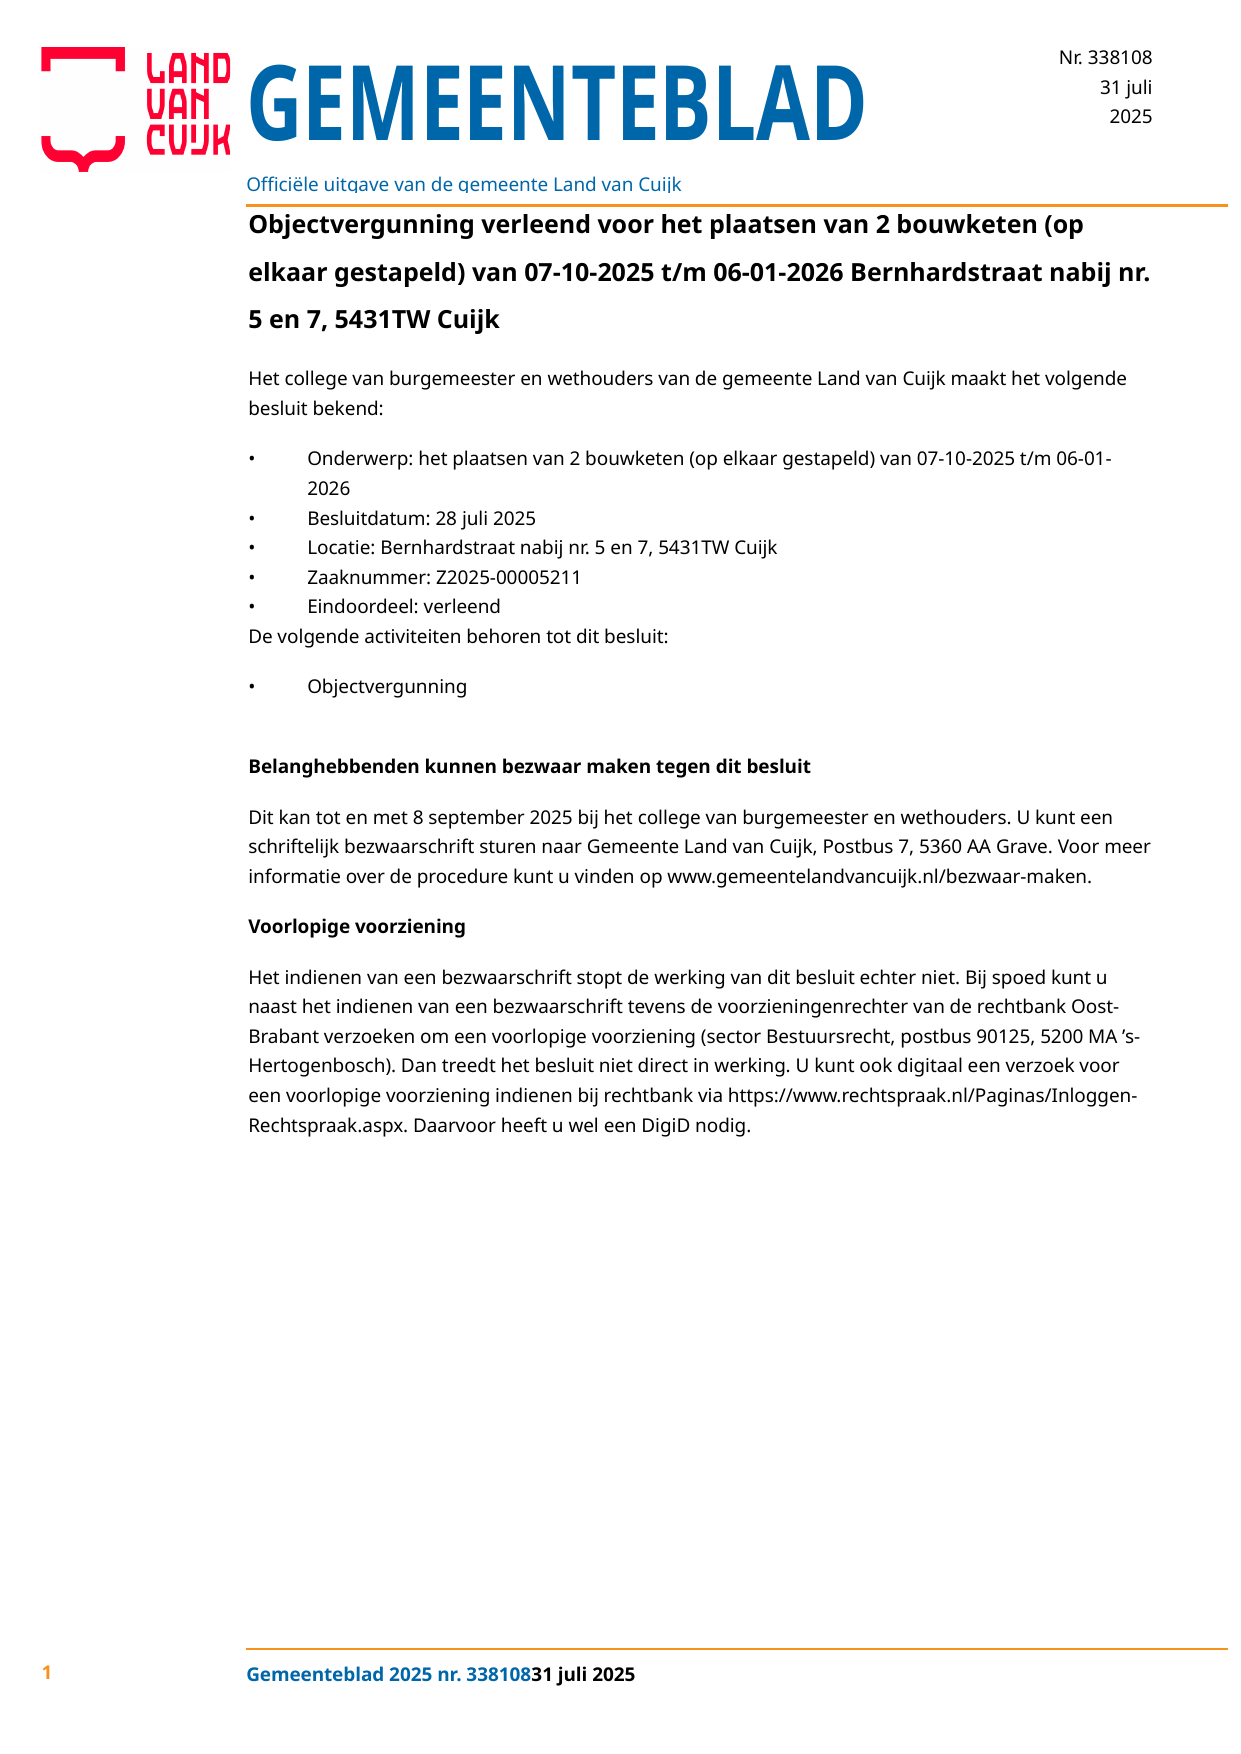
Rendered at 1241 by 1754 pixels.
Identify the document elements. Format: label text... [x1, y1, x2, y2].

list Locatie: Bernhardstraat nabij nr. 5 en 7, 5431TW Cuijk [248, 534, 1152, 560]
list Objectvergunning [248, 673, 1152, 699]
list Eindoordeel: verleend [248, 593, 1152, 619]
text Voorlopige voorziening [248, 913, 1152, 939]
list Zaaknummer: Z2025-00005211 [248, 564, 1152, 589]
list Onderwerp: het plaatsen van 2 bouwketen (op elkaar gestapeld) van 07-10-2025 t/m 06-01-2026 [248, 446, 1152, 501]
picture [41, 47, 231, 172]
text Dit kan tot en met 8 september 2025 bij het college van burgemeester en wethouders. U kunt een schriftelijk bezwaarschrift sturen naar Gemeente Land van Cuijk, Postbus 7, 5360 AA Grave. Voor meer informatie over de procedure kunt u vinden op www.gemeentelandvancuijk.nl/bezwaar-maken. [248, 804, 1152, 889]
text Objectvergunning verleend voor het plaatsen van 2 bouwketen (op elkaar gestapeld) van 07-10-2025 t/m 06-01-2026 Bernhardstraat nabij nr. 5 en 7, 5431TW Cuijk [248, 207, 1152, 336]
text Belanghebbenden kunnen bezwaar maken tegen dit besluit [248, 753, 1152, 779]
text Het indienen van een bezwaarschrift stopt de werking van dit besluit echter niet. Bij spoed kunt u naast het indienen van een bezwaarschrift tevens de voorzieningenrechter van de rechtbank Oost-Brabant verzoeken om een voorlopige voorziening (sector Bestuursrecht, postbus 90125, 5200 MA ’s-Hertogenbosch). Dan treedt het besluit niet direct in werking. U kunt ook digitaal een verzoek voor een voorlopige voorziening indienen bij rechtbank via https://www.rechtspraak.nl/Paginas/Inloggen-Rechtspraak.aspx. Daarvoor heeft u wel een DigiD nodig. [248, 964, 1152, 1137]
list Besluitdatum: 28 juli 2025 [248, 505, 1152, 530]
text Het college van burgemeester en wethouders van de gemeente Land van Cuijk maakt het volgende besluit bekend: [248, 366, 1152, 421]
text De volgende activiteiten behoren tot dit besluit: [248, 623, 1152, 649]
